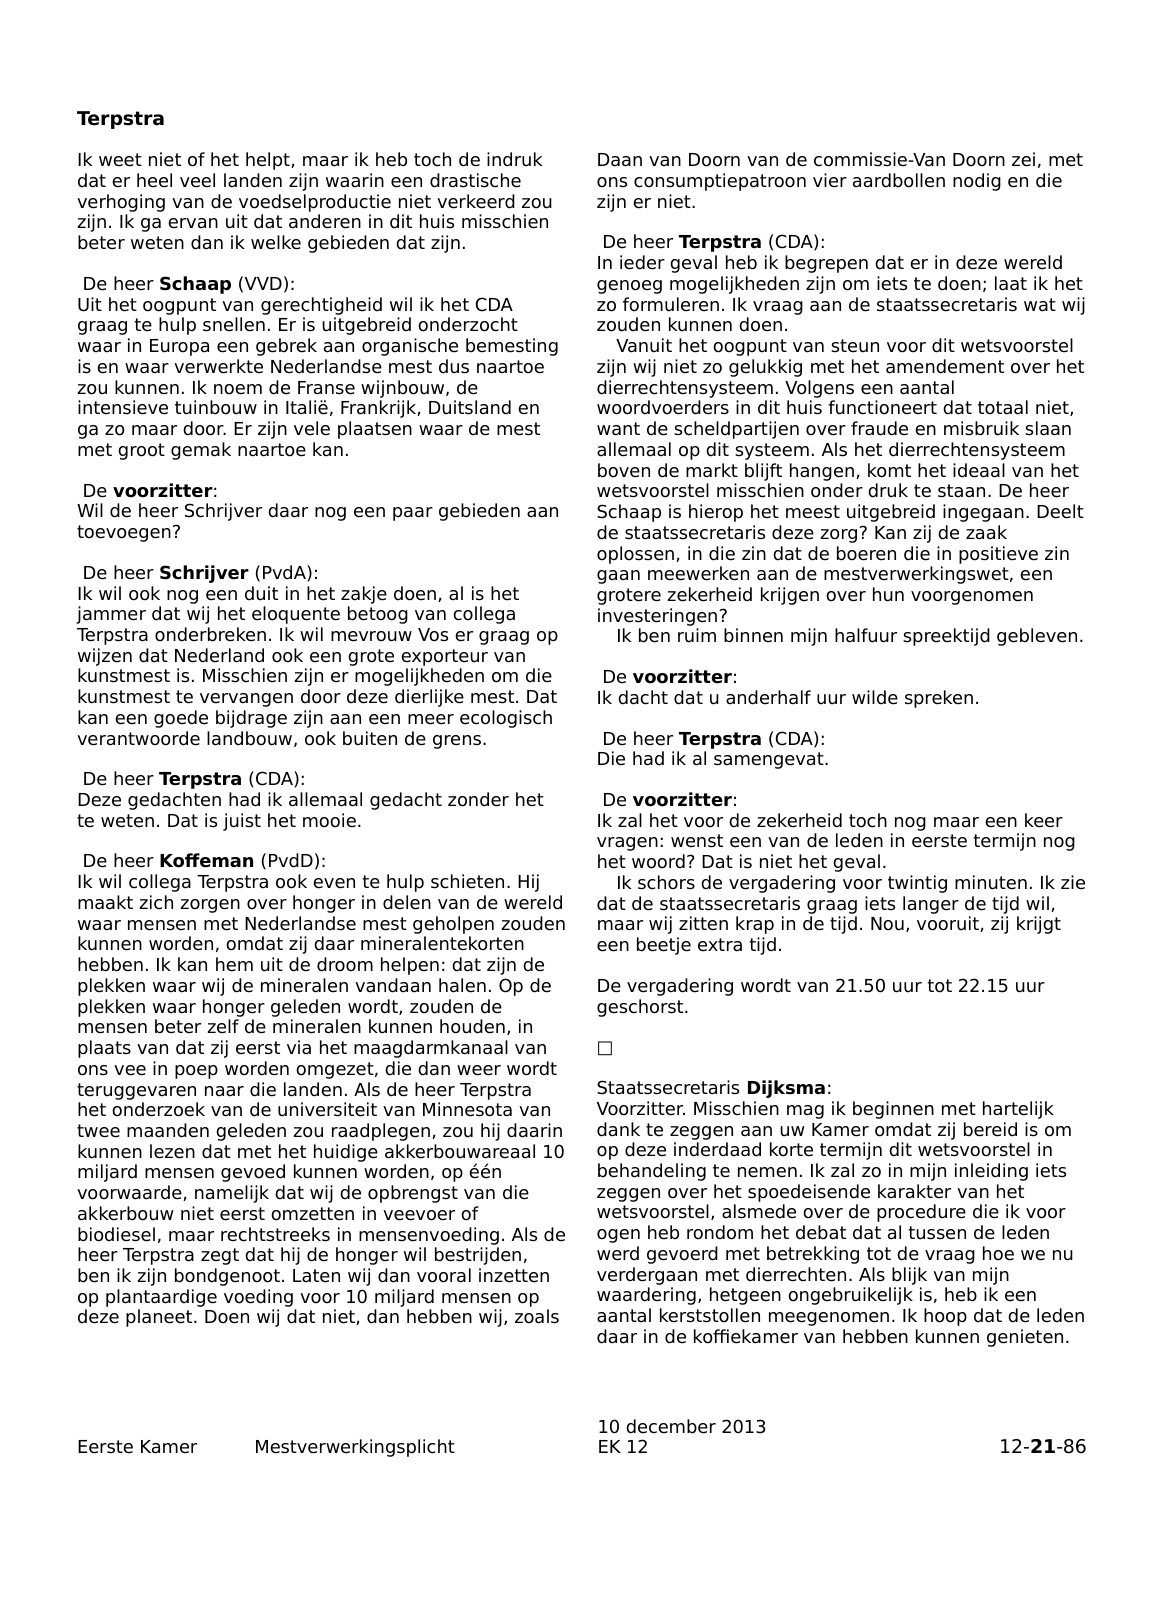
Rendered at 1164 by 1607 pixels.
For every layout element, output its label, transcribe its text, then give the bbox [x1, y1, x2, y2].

text Vanuit het oogpunt van steun voor dit wetsvoorstel zijn wij niet zo gelukkig met het amendement over het dierrechtensysteem. Volgens een aantal woordvoerders in dit huis functioneert dat totaal niet, want de scheldpartijen over fraude en misbruik slaan allemaal op dit systeem. Als het dierrechtensysteem boven de markt blijft hangen, komt het ideaal van het wetsvoorstel misschien onder druk te staan. De heer Schaap is hierop het meest uitgebreid ingegaan. Deelt de staatssecretaris deze zorg? Kan zij de zaak oplossen, in die zin dat de boeren die in positieve zin gaan meewerken aan de mestverwerkingswet, een grotere zekerheid krijgen over hun voorgenomen investeringen? [596, 336, 1087, 626]
text Ik schors de vergadering voor twintig minuten. Ik zie dat de staatssecretaris graag iets langer de tijd wil, maar wij zitten krap in de tijd. Nou, vooruit, zij krijgt een beetje extra tijd. [596, 873, 1087, 956]
text □ [596, 1037, 1087, 1058]
text De heer Terpstra (CDA): [596, 232, 1087, 253]
text Staatssecretaris Dijksma: [596, 1078, 1087, 1099]
text Ik dacht dat u anderhalf uur wilde spreken. [596, 688, 1087, 708]
text De vergadering wordt van 21.50 uur tot 22.15 uur geschorst. [596, 976, 1087, 1017]
text Wil de heer Schrijver daar nog een paar gebieden aan toevoegen? [77, 501, 567, 543]
text De voorzitter: [77, 480, 567, 501]
text De heer Schrijver (PvdA): [77, 563, 567, 583]
text Die had ik al samengevat. [596, 749, 1087, 770]
text Ik weet niet of het helpt, maar ik heb toch de indruk dat er heel veel landen zijn waarin een drastische verhoging van de voedselproductie niet verkeerd zou zijn. Ik ga ervan uit dat anderen in dit huis misschien beter weten dan ik welke gebieden dat zijn. [77, 150, 567, 254]
text Voorzitter. Misschien mag ik beginnen met hartelijk dank te zeggen aan uw Kamer omdat zij bereid is om op deze inderdaad korte termijn dit wetsvoorstel in behandeling te nemen. Ik zal zo in mijn inleiding iets zeggen over het spoedeisende karakter van het wetsvoorstel, alsmede over de procedure die ik voor ogen heb rondom het debat dat al tussen de leden werd gevoerd met betrekking tot de vraag hoe we nu verdergaan met dierrechten. Als blijk van mijn waardering, hetgeen ongebruikelijk is, heb ik een aantal kerststollen meegenomen. Ik hoop dat de leden daar in de koffiekamer van hebben kunnen genieten. [596, 1099, 1087, 1347]
text De voorzitter: [596, 790, 1087, 811]
text Uit het oogpunt van gerechtigheid wil ik het CDA graag te hulp snellen. Er is uitgebreid onderzocht waar in Europa een gebrek aan organische bemesting is en waar verwerkte Nederlandse mest dus naartoe zou kunnen. Ik noem de Franse wijnbouw, de intensieve tuinbouw in Italië, Frankrijk, Duitsland en ga zo maar door. Er zijn vele plaatsen waar de mest met groot gemak naartoe kan. [77, 294, 567, 460]
text Ik wil collega Terpstra ook even te hulp schieten. Hij maakt zich zorgen over honger in delen van de wereld waar mensen met Nederlandse mest geholpen zouden kunnen worden, omdat zij daar mineralentekorten hebben. Ik kan hem uit de droom helpen: dat zijn de plekken waar wij de mineralen vandaan halen. Op de plekken waar honger geleden wordt, zouden de mensen beter zelf de mineralen kunnen houden, in plaats van dat zij eerst via het maagdarmkanaal van ons vee in poep worden omgezet, die dan weer wordt teruggevaren naar die landen. Als de heer Terpstra het onderzoek van de universiteit van Minnesota van twee maanden geleden zou raadplegen, zou hij daarin kunnen lezen dat met het huidige akkerbouwareaal 10 miljard mensen gevoed kunnen worden, op één voorwaarde, namelijk dat wij de opbrengst van die akkerbouw niet eerst omzetten in veevoer of biodiesel, maar rechtstreeks in mensenvoeding. Als de heer Terpstra zegt dat hij de honger wil bestrijden, ben ik zijn bondgenoot. Laten wij dan vooral inzetten op plantaardige voeding voor 10 miljard mensen op deze planeet. Doen wij dat niet, dan hebben wij, zoals [77, 872, 567, 1328]
text De heer Koffeman (PvdD): [77, 851, 567, 872]
text Ik zal het voor de zekerheid toch nog maar een keer vragen: wenst een van de leden in eerste termijn nog het woord? Dat is niet het geval. [596, 811, 1087, 873]
text Deze gedachten had ik allemaal gedacht zonder het te weten. Dat is juist het mooie. [77, 790, 567, 831]
text Daan van Doorn van de commissie-Van Doorn zei, met ons consumptiepatroon vier aardbollen nodig en die zijn er niet. [596, 150, 1087, 212]
text De heer Terpstra (CDA): [596, 728, 1087, 749]
text In ieder geval heb ik begrepen dat er in deze wereld genoeg mogelijkheden zijn om iets te doen; laat ik het zo formuleren. Ik vraag aan de staatssecretaris wat wij zouden kunnen doen. [596, 253, 1087, 336]
text Ik ben ruim binnen mijn halfuur spreektijd gebleven. [596, 626, 1087, 647]
text Ik wil ook nog een duit in het zakje doen, al is het jammer dat wij het eloquente betoog van collega Terpstra onderbreken. Ik wil mevrouw Vos er graag op wijzen dat Nederland ook een grote exporteur van kunstmest is. Misschien zijn er mogelijkheden om die kunstmest te vervangen door deze dierlijke mest. Dat kan een goede bijdrage zijn aan een meer ecologisch verantwoorde landbouw, ook buiten de grens. [77, 583, 567, 749]
text De heer Schaap (VVD): [77, 274, 567, 294]
text De voorzitter: [596, 667, 1087, 688]
text De heer Terpstra (CDA): [77, 769, 567, 790]
